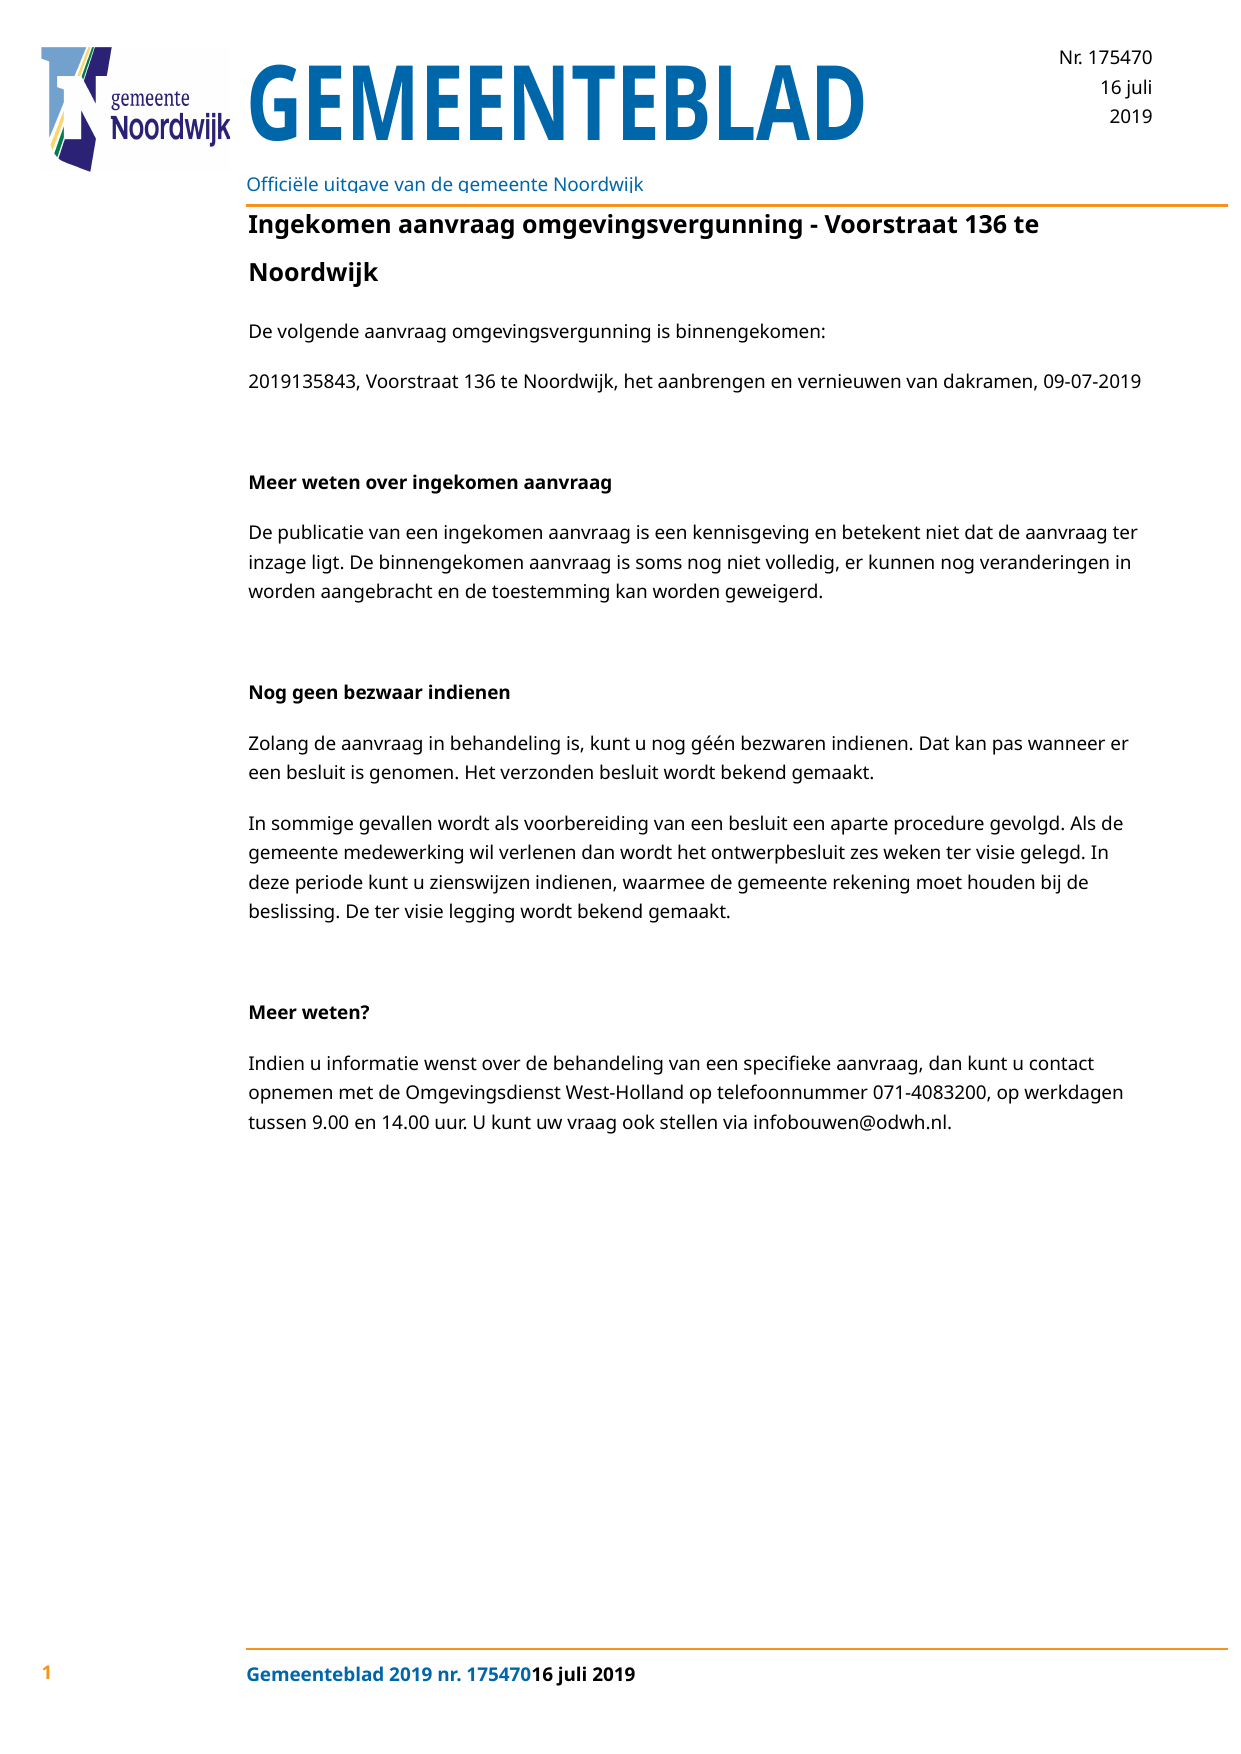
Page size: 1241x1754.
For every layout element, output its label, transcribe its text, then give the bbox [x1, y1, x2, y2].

text 2019135843, Voorstraat 136 te Noordwijk, het aanbrengen en vernieuwen van dakramen, 09-07-2019 [248, 368, 1152, 394]
text Meer weten? [248, 999, 1152, 1025]
text Indien u informatie wenst over de behandeling van een specifieke aanvraag, dan kunt u contact opnemen met de Omgevingsdienst West-Holland op telefoonnummer 071-4083200, op werkdagen tussen 9.00 en 14.00 uur. U kunt uw vraag ook stellen via infobouwen@odwh.nl. [248, 1050, 1152, 1135]
text Zolang de aanvraag in behandeling is, kunt u nog géén bezwaren indienen. Dat kan pas wanneer er een besluit is genomen. Het verzonden besluit wordt bekend gemaakt. [248, 730, 1152, 785]
picture [41, 47, 231, 172]
text Nog geen bezwaar indienen [248, 679, 1152, 705]
text In sommige gevallen wordt als voorbereiding van een besluit een aparte procedure gevolgd. Als de gemeente medewerking wil verlenen dan wordt het ontwerpbesluit zes weken ter visie gelegd. In deze periode kunt u zienswijzen indienen, waarmee de gemeente rekening moet houden bij de beslissing. De ter visie legging wordt bekend gemaakt. [248, 810, 1152, 924]
text De volgende aanvraag omgevingsvergunning is binnengekomen: [248, 318, 1152, 344]
text Ingekomen aanvraag omgevingsvergunning - Voorstraat 136 te Noordwijk [248, 207, 1152, 288]
text Meer weten over ingekomen aanvraag [248, 469, 1152, 495]
text De publicatie van een ingekomen aanvraag is een kennisgeving en betekent niet dat de aanvraag ter inzage ligt. De binnengekomen aanvraag is soms nog niet volledig, er kunnen nog veranderingen in worden aangebracht en de toestemming kan worden geweigerd. [248, 519, 1152, 604]
